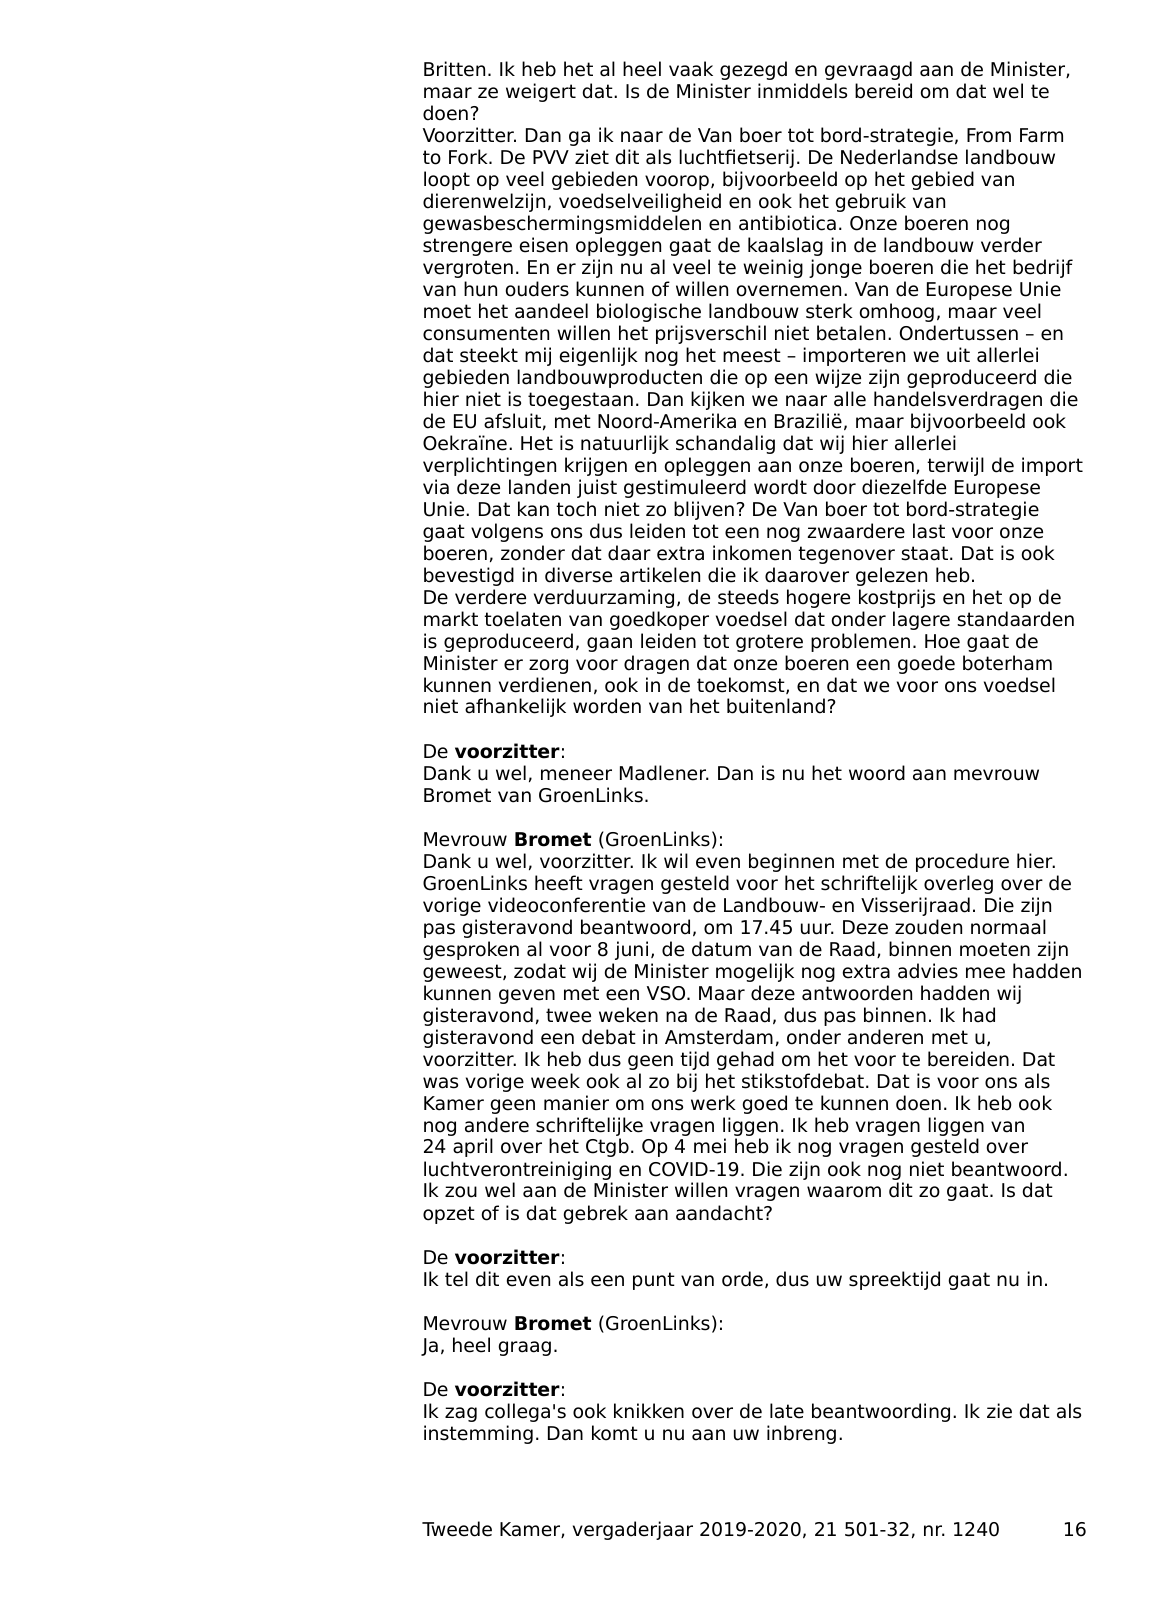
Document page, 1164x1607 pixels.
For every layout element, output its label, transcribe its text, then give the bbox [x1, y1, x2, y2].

text Ik zag collega's ook knikken over de late beantwoording. Ik zie dat als instemming. Dan komt u nu aan uw inbreng. [422, 1401, 1087, 1445]
text De voorzitter: [422, 741, 1087, 763]
text Voorzitter. Dan ga ik naar de Van boer tot bord-strategie, From Farm to Fork. De PVV ziet dit als luchtfietserij. De Nederlandse landbouw loopt op veel gebieden voorop, bijvoorbeeld op het gebied van dierenwelzijn, voedselveiligheid en ook het gebruik van gewasbeschermingsmiddelen en antibiotica. Onze boeren nog strengere eisen opleggen gaat de kaalslag in de landbouw verder vergroten. En er zijn nu al veel te weinig jonge boeren die het bedrijf van hun ouders kunnen of willen overnemen. Van de Europese Unie moet het aandeel biologische landbouw sterk omhoog, maar veel consumenten willen het prijsverschil niet betalen. Ondertussen – en dat steekt mij eigenlijk nog het meest – importeren we uit allerlei gebieden landbouwproducten die op een wijze zijn geproduceerd die hier niet is toegestaan. Dan kijken we naar alle handelsverdragen die de EU afsluit, met Noord-Amerika en Brazilië, maar bijvoorbeeld ook Oekraïne. Het is natuurlijk schandalig dat wij hier allerlei verplichtingen krijgen en opleggen aan onze boeren, terwijl de import via deze landen juist gestimuleerd wordt door diezelfde Europese Unie. Dat kan toch niet zo blijven? De Van boer tot bord-strategie gaat volgens ons dus leiden tot een nog zwaardere last voor onze boeren, zonder dat daar extra inkomen tegenover staat. Dat is ook bevestigd in diverse artikelen die ik daarover gelezen heb. [422, 125, 1087, 587]
text De voorzitter: [422, 1379, 1087, 1401]
text Mevrouw Bromet (GroenLinks): [422, 1313, 1087, 1335]
text Ja, heel graag. [422, 1335, 1087, 1357]
text Ik tel dit even als een punt van orde, dus uw spreektijd gaat nu in. [422, 1268, 1087, 1291]
text De voorzitter: [422, 1247, 1087, 1268]
text De verdere verduurzaming, de steeds hogere kostprijs en het op de markt toelaten van goedkoper voedsel dat onder lagere standaarden is geproduceerd, gaan leiden tot grotere problemen. Hoe gaat de Minister er zorg voor dragen dat onze boeren een goede boterham kunnen verdienen, ook in de toekomst, en dat we voor ons voedsel niet afhankelijk worden van het buitenland? [422, 587, 1087, 718]
text Dank u wel, voorzitter. Ik wil even beginnen met de procedure hier. GroenLinks heeft vragen gesteld voor het schriftelijk overleg over de vorige videoconferentie van de Landbouw- en Visserijraad. Die zijn pas gisteravond beantwoord, om 17.45 uur. Deze zouden normaal gesproken al voor 8 juni, de datum van de Raad, binnen moeten zijn geweest, zodat wij de Minister mogelijk nog extra advies mee hadden kunnen geven met een VSO. Maar deze antwoorden hadden wij gisteravond, twee weken na de Raad, dus pas binnen. Ik had gisteravond een debat in Amsterdam, onder anderen met u, voorzitter. Ik heb dus geen tijd gehad om het voor te bereiden. Dat was vorige week ook al zo bij het stikstofdebat. Dat is voor ons als Kamer geen manier om ons werk goed te kunnen doen. Ik heb ook nog andere schriftelijke vragen liggen. Ik heb vragen liggen van 24 april over het Ctgb. Op 4 mei heb ik nog vragen gesteld over luchtverontreiniging en COVID-19. Die zijn ook nog niet beantwoord. Ik zou wel aan de Minister willen vragen waarom dit zo gaat. Is dat opzet of is dat gebrek aan aandacht? [422, 851, 1087, 1224]
text Mevrouw Bromet (GroenLinks): [422, 829, 1087, 851]
text Britten. Ik heb het al heel vaak gezegd en gevraagd aan de Minister, maar ze weigert dat. Is de Minister inmiddels bereid om dat wel te doen? [422, 59, 1087, 125]
text Dank u wel, meneer Madlener. Dan is nu het woord aan mevrouw Bromet van GroenLinks. [422, 763, 1087, 807]
